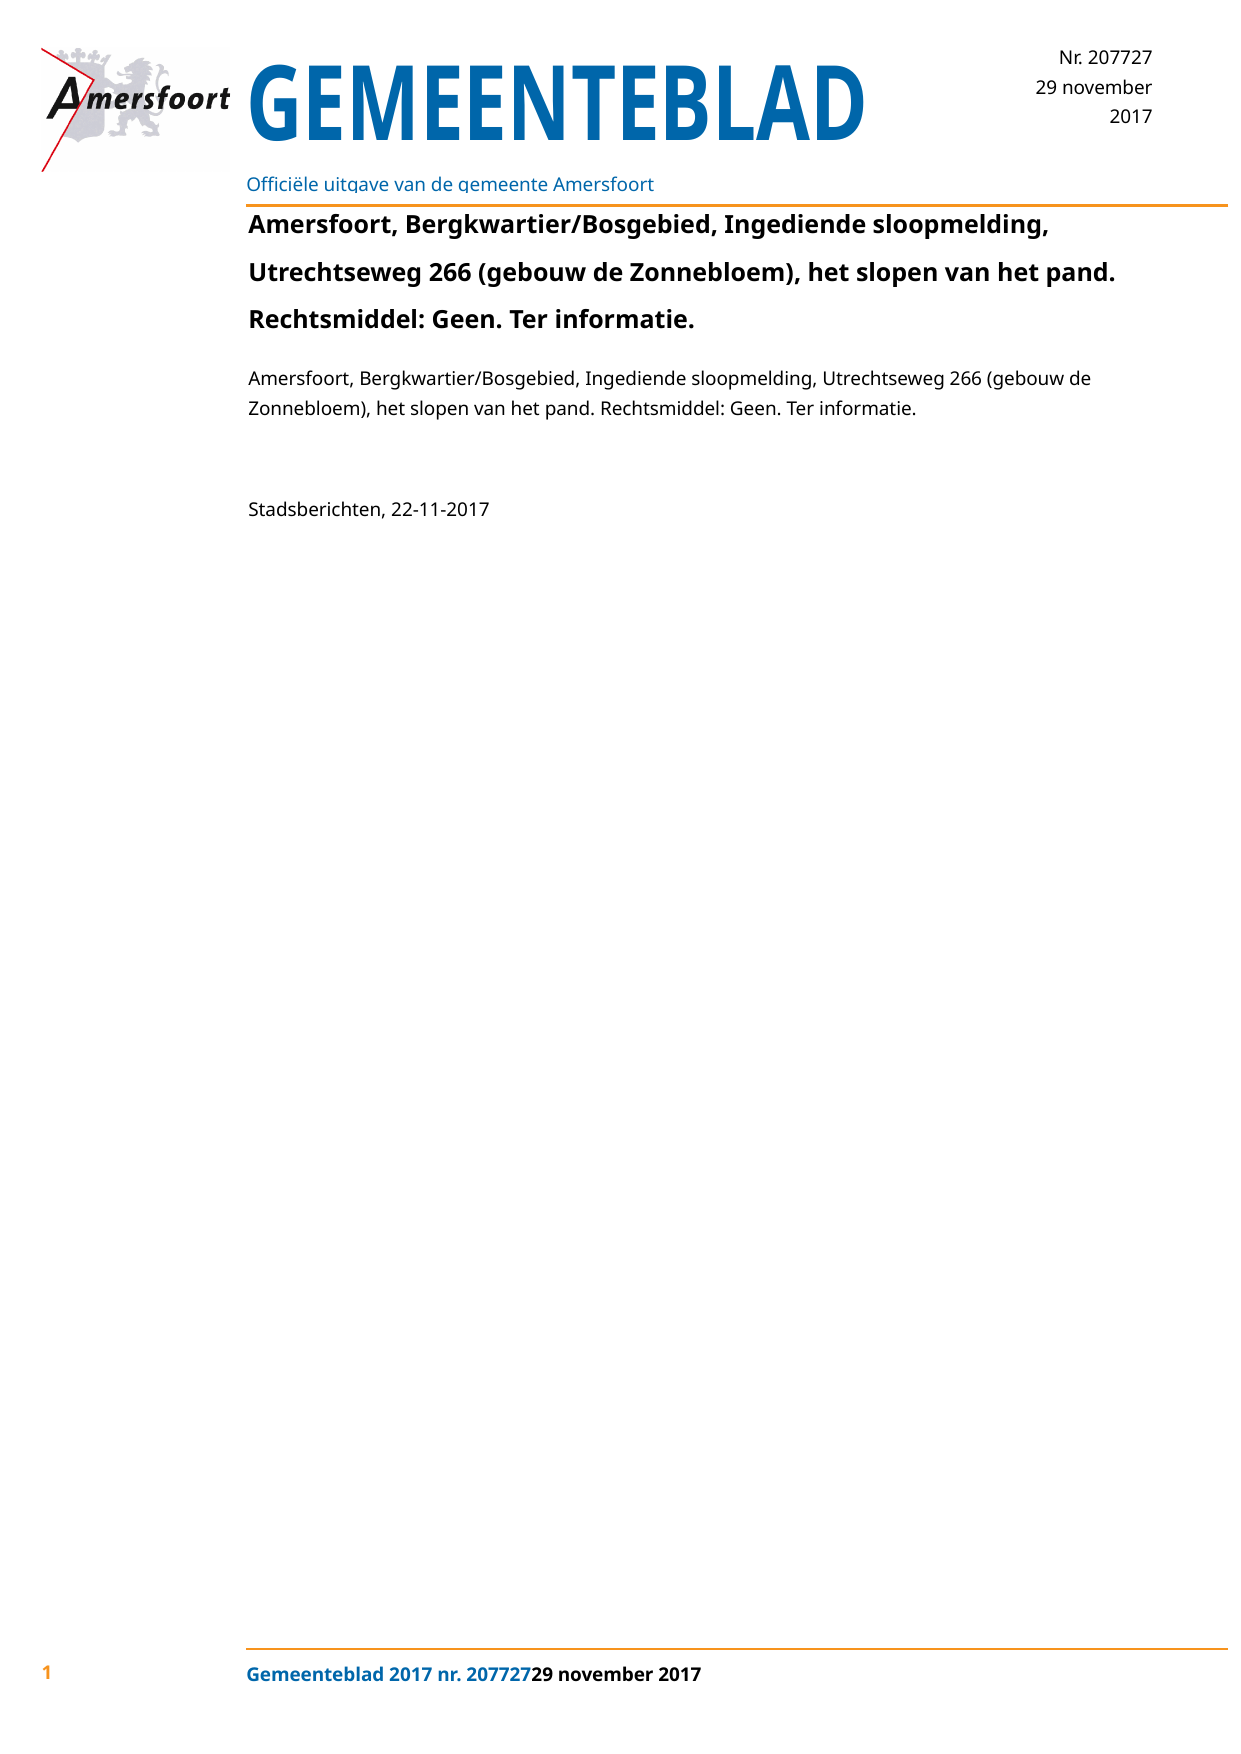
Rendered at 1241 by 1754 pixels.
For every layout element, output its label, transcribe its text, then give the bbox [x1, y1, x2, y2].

text Amersfoort, Bergkwartier/Bosgebied, Ingediende sloopmelding, Utrechtseweg 266 (gebouw de Zonnebloem), het slopen van het pand. Rechtsmiddel: Geen. Ter informatie. [248, 207, 1152, 336]
picture [41, 47, 231, 172]
text Stadsberichten, 22-11-2017 [248, 496, 1152, 522]
text Amersfoort, Bergkwartier/Bosgebied, Ingediende sloopmelding, Utrechtseweg 266 (gebouw de Zonnebloem), het slopen van het pand. Rechtsmiddel: Geen. Ter informatie. [248, 366, 1152, 421]
